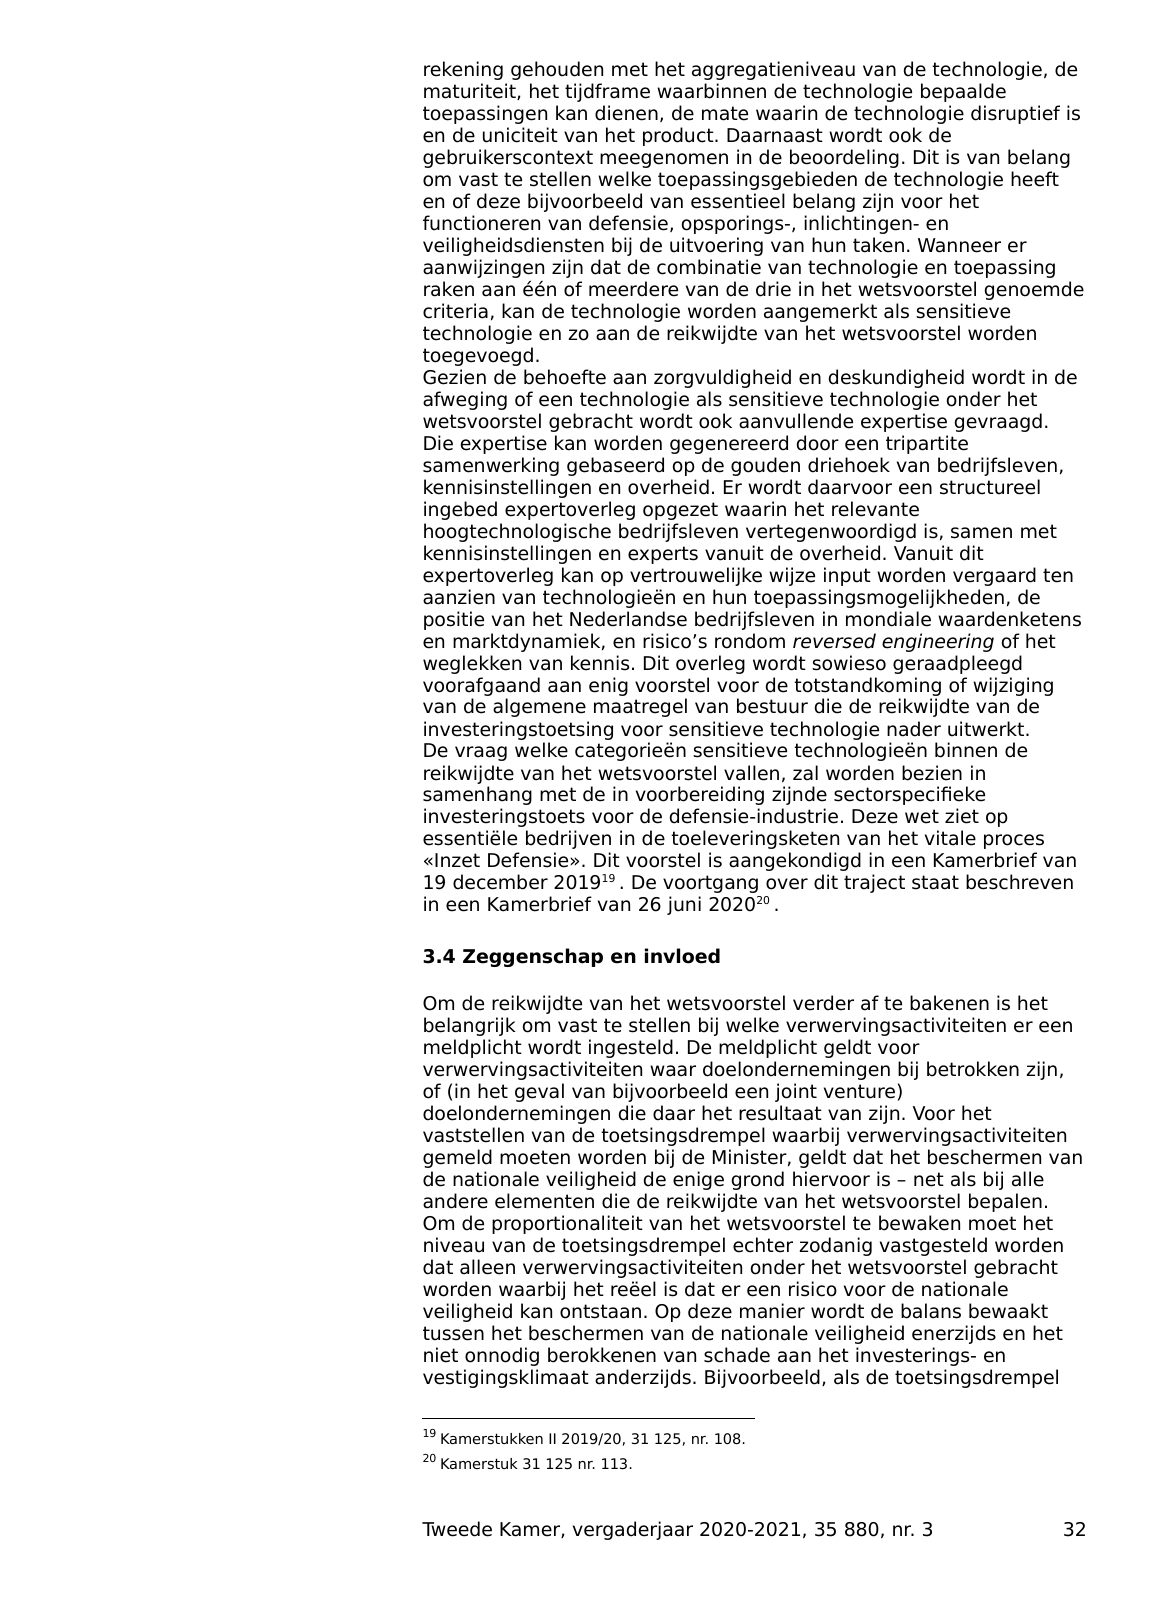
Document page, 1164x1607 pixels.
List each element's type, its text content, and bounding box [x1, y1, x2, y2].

text rekening gehouden met het aggregatieniveau van de technologie, de maturiteit, het tijdframe waarbinnen de technologie bepaalde toepassingen kan dienen, de mate waarin de technologie disruptief is en de uniciteit van het product. Daarnaast wordt ook de gebruikerscontext meegenomen in de beoordeling. Dit is van belang om vast te stellen welke toepassingsgebieden de technologie heeft en of deze bijvoorbeeld van essentieel belang zijn voor het functioneren van defensie, opsporings-, inlichtingen- en veiligheidsdiensten bij de uitvoering van hun taken. Wanneer er aanwijzingen zijn dat de combinatie van technologie en toepassing raken aan één of meerdere van de drie in het wetsvoorstel genoemde criteria, kan de technologie worden aangemerkt als sensitieve technologie en zo aan de reikwijdte van het wetsvoorstel worden toegevoegd. [422, 59, 1087, 367]
text Om de reikwijdte van het wetsvoorstel verder af te bakenen is het belangrijk om vast te stellen bij welke verwervingsactiviteiten er een meldplicht wordt ingesteld. De meldplicht geldt voor verwervingsactiviteiten waar doelondernemingen bij betrokken zijn, of (in het geval van bijvoorbeeld een joint venture) doelondernemingen die daar het resultaat van zijn. Voor het vaststellen van de toetsingsdrempel waarbij verwervingsactiviteiten gemeld moeten worden bij de Minister, geldt dat het beschermen van de nationale veiligheid de enige grond hiervoor is – net als bij alle andere elementen die de reikwijdte van het wetsvoorstel bepalen. [422, 993, 1087, 1213]
text De vraag welke categorieën sensitieve technologieën binnen de reikwijdte van het wetsvoorstel vallen, zal worden bezien in samenhang met de in voorbereiding zijnde sectorspecifieke investeringstoets voor de defensie-industrie. Deze wet ziet op essentiële bedrijven in de toeleveringsketen van het vitale proces «Inzet Defensie». Dit voorstel is aangekondigd in een Kamerbrief van 19 december 2019. De voortgang over dit traject staat beschreven in een Kamerbrief van 26 juni 2020. [422, 740, 1087, 916]
subtitle 3.4 Zeggenschap en invloed [422, 946, 1087, 968]
text Gezien de behoefte aan zorgvuldigheid en deskundigheid wordt in de afweging of een technologie als sensitieve technologie onder het wetsvoorstel gebracht wordt ook aanvullende expertise gevraagd. Die expertise kan worden gegenereerd door een tripartite samenwerking gebaseerd op de gouden driehoek van bedrijfsleven, kennisinstellingen en overheid. Er wordt daarvoor een structureel ingebed expertoverleg opgezet waarin het relevante hoogtechnologische bedrijfsleven vertegenwoordigd is, samen met kennisinstellingen en experts vanuit de overheid. Vanuit dit expertoverleg kan op vertrouwelijke wijze input worden vergaard ten aanzien van technologieën en hun toepassingsmogelijkheden, de positie van het Nederlandse bedrijfsleven in mondiale waardenketens en marktdynamiek, en risico’s rondom reversed engineering of het weglekken van kennis. Dit overleg wordt sowieso geraadpleegd voorafgaand aan enig voorstel voor de totstandkoming of wijziging van de algemene maatregel van bestuur die de reikwijdte van de investeringstoetsing voor sensitieve technologie nader uitwerkt. [422, 367, 1087, 740]
text Om de proportionaliteit van het wetsvoorstel te bewaken moet het niveau van de toetsingsdrempel echter zodanig vastgesteld worden dat alleen verwervingsactiviteiten onder het wetsvoorstel gebracht worden waarbij het reëel is dat er een risico voor de nationale veiligheid kan ontstaan. Op deze manier wordt de balans bewaakt tussen het beschermen van de nationale veiligheid enerzijds en het niet onnodig berokkenen van schade aan het investerings- en vestigingsklimaat anderzijds. Bijvoorbeeld, als de toetsingsdrempel [422, 1213, 1087, 1389]
text Kamerstuk 31 125 nr. 113. [422, 1452, 1087, 1474]
text Kamerstukken II 2019/20, 31 125, nr. 108. [422, 1427, 1087, 1449]
